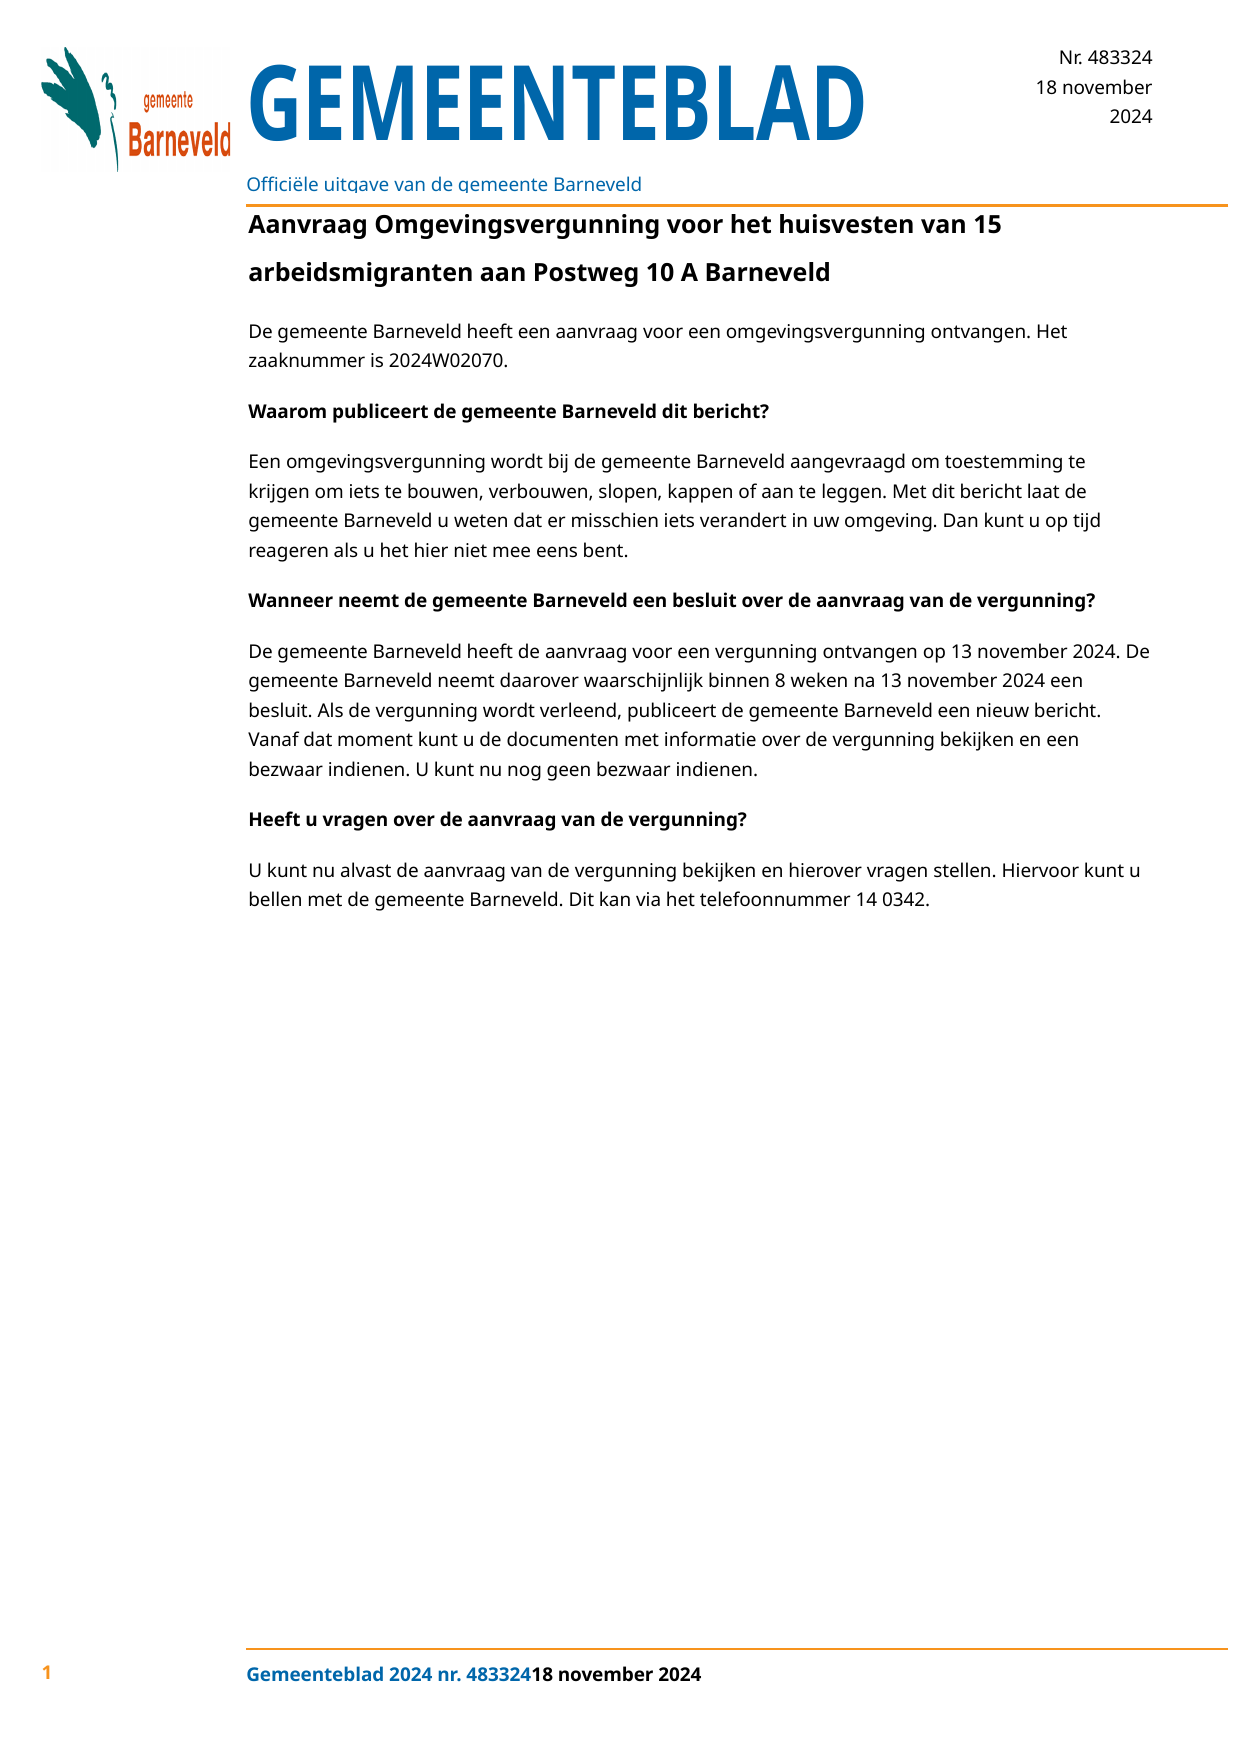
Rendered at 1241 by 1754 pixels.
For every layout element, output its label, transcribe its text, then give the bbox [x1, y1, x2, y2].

text U kunt nu alvast de aanvraag van de vergunning bekijken en hierover vragen stellen. Hiervoor kunt u bellen met de gemeente Barneveld. Dit kan via het telefoonnummer 14 0342. [248, 857, 1152, 912]
text Waarom publiceert de gemeente Barneveld dit bericht? [248, 398, 1152, 424]
text Een omgevingsvergunning wordt bij de gemeente Barneveld aangevraagd om toestemming te krijgen om iets te bouwen, verbouwen, slopen, kappen of aan te leggen. Met dit bericht laat de gemeente Barneveld u weten dat er misschien iets verandert in uw omgeving. Dan kunt u op tijd reageren als u het hier niet mee eens bent. [248, 448, 1152, 563]
text De gemeente Barneveld heeft de aanvraag voor een vergunning ontvangen op 13 november 2024. De gemeente Barneveld neemt daarover waarschijnlijk binnen 8 weken na 13 november 2024 een besluit. Als de vergunning wordt verleend, publiceert de gemeente Barneveld een nieuw bericht. Vanaf dat moment kunt u de documenten met informatie over de vergunning bekijken en een bezwaar indienen. U kunt nu nog geen bezwaar indienen. [248, 638, 1152, 782]
text Wanneer neemt de gemeente Barneveld een besluit over de aanvraag van de vergunning? [248, 587, 1152, 613]
text Heeft u vragen over de aanvraag van de vergunning? [248, 807, 1152, 832]
text Aanvraag Omgevingsvergunning voor het huisvesten van 15 arbeidsmigranten aan Postweg 10 A Barneveld [248, 207, 1152, 288]
text De gemeente Barneveld heeft een aanvraag voor een omgevingsvergunning ontvangen. Het zaaknummer is 2024W02070. [248, 318, 1152, 373]
picture [41, 47, 231, 172]
